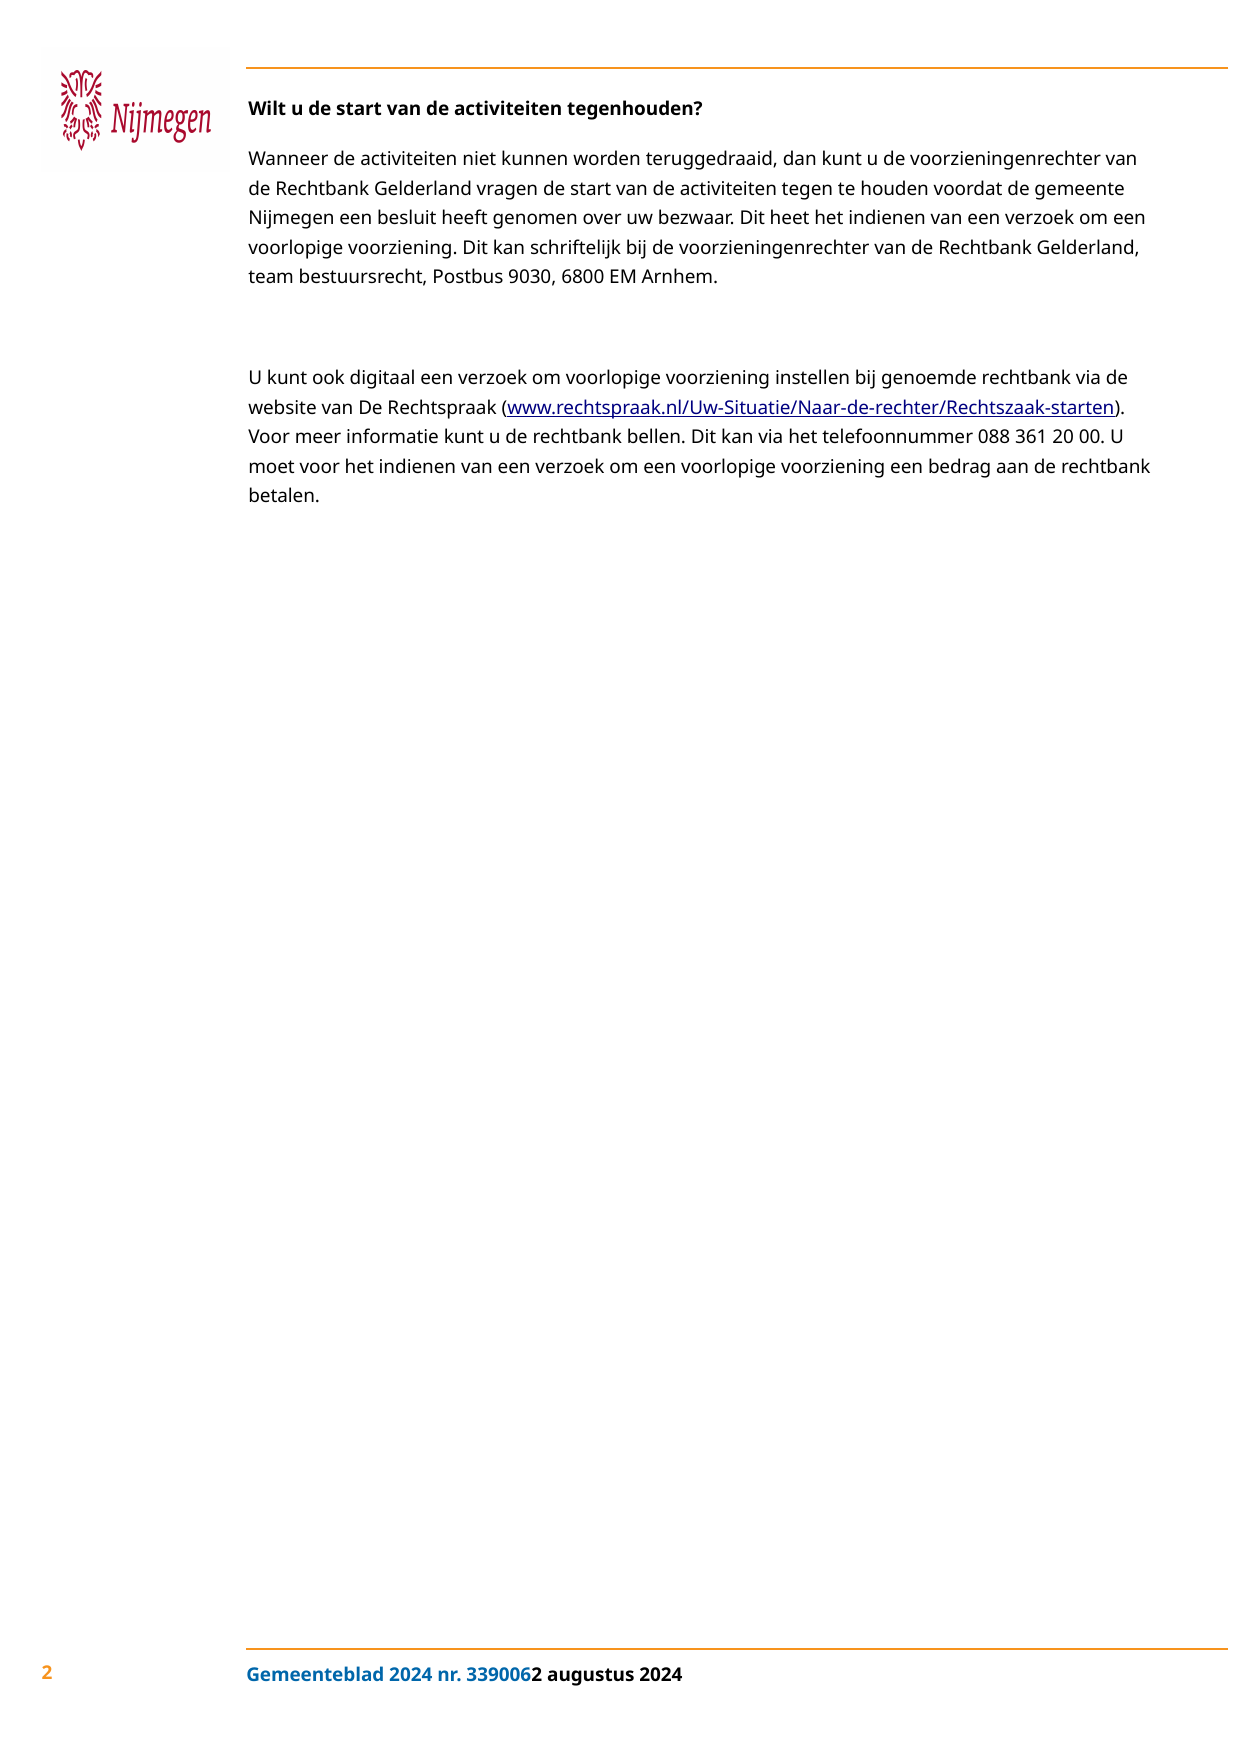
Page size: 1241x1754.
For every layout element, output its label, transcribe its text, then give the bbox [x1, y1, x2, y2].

text U kunt ook digitaal een verzoek om voorlopige voorziening instellen bij genoemde rechtbank via de website van De Rechtspraak (www.rechtspraak.nl/Uw-Situatie/Naar-de-rechter/Rechtszaak-starten). Voor meer informatie kunt u de rechtbank bellen. Dit kan via het telefoonnummer 088 361 20 00. U moet voor het indienen van een verzoek om een voorlopige voorziening een bedrag aan de rechtbank betalen. [248, 364, 1152, 508]
text Wanneer de activiteiten niet kunnen worden teruggedraaid, dan kunt u de voorzieningenrechter van de Rechtbank Gelderland vragen de start van de activiteiten tegen te houden voordat de gemeente Nijmegen een besluit heeft genomen over uw bezwaar. Dit heet het indienen van een verzoek om een voorlopige voorziening. Dit kan schriftelijk bij de voorzieningenrechter van de Rechtbank Gelderland, team bestuursrecht, Postbus 9030, 6800 EM Arnhem. [248, 145, 1152, 289]
text Wilt u de start van de activiteiten tegenhouden? [248, 95, 1152, 121]
picture [41, 47, 231, 172]
